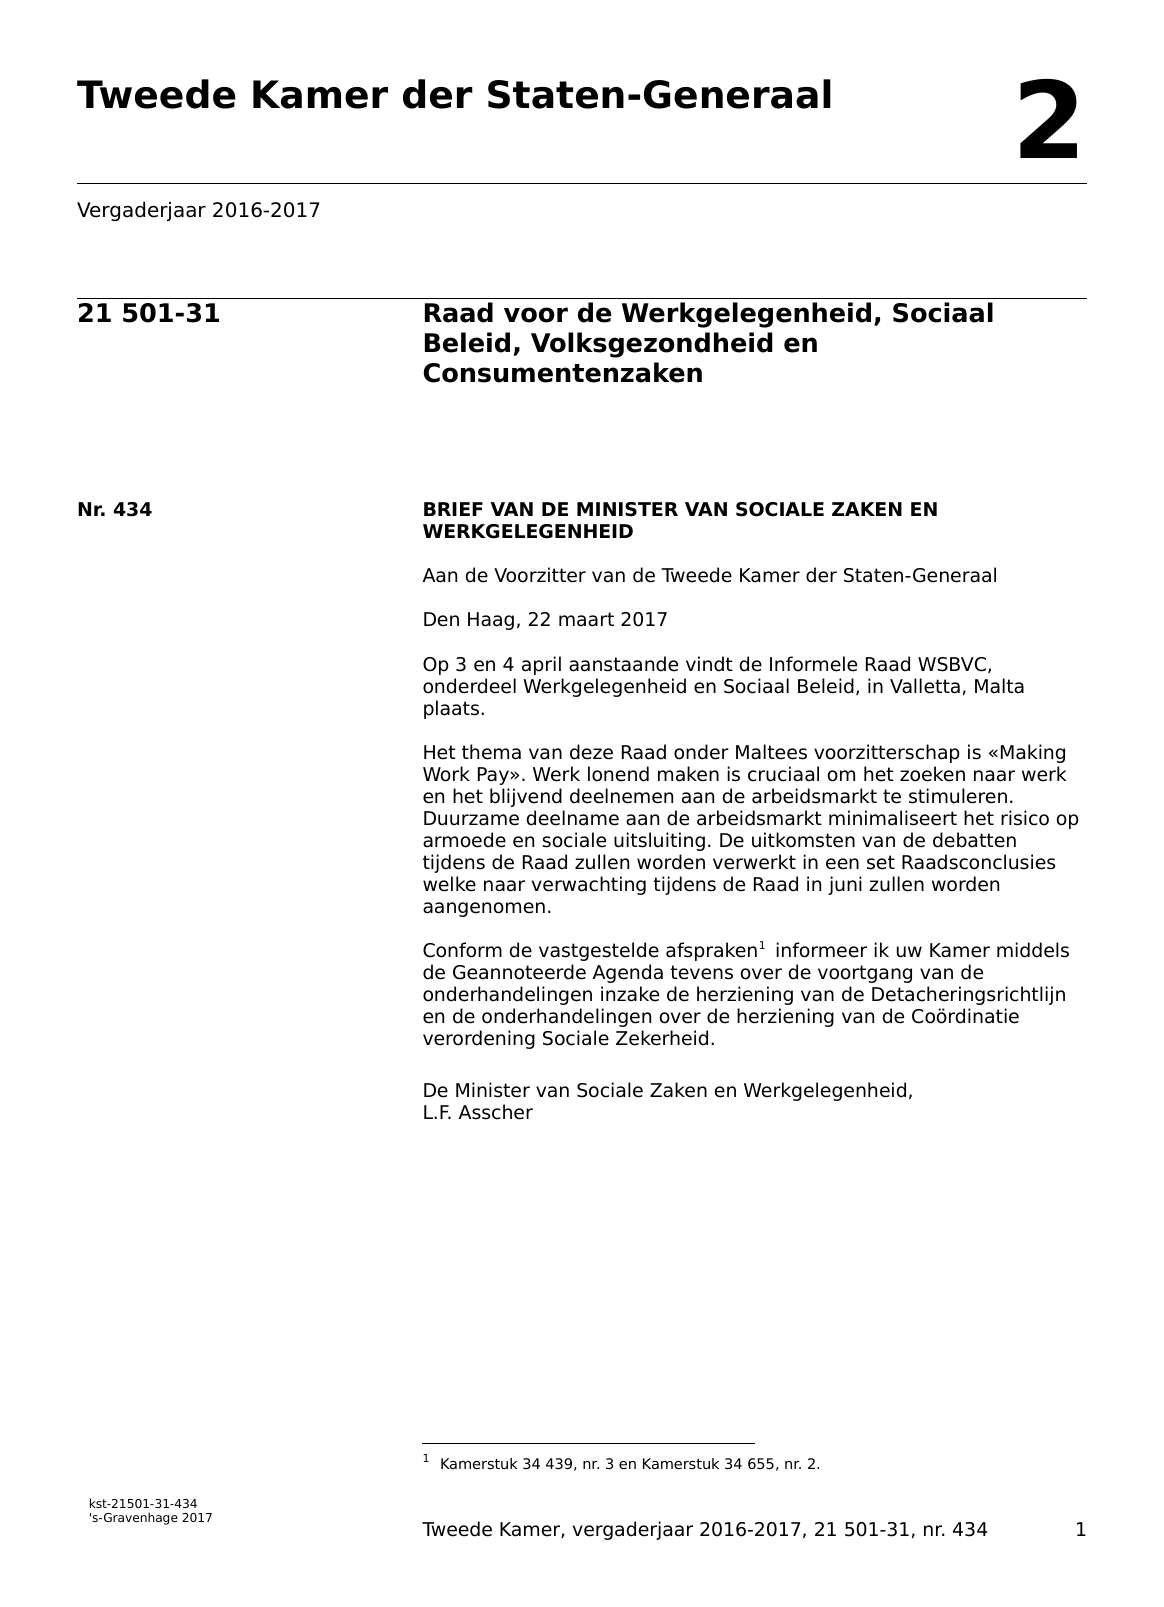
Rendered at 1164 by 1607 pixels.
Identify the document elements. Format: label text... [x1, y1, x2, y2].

text Den Haag, 22 maart 2017 [422, 609, 1087, 631]
subtitle 21 501-31 Raad voor de Werkgelegenheid, Sociaal Beleid, Volksgezondheid en Consumentenzaken [77, 299, 1087, 388]
text 's-Gravenhage 2017 [88, 1511, 323, 1525]
text kst-21501-31-434 [88, 1497, 323, 1511]
text De Minister van Sociale Zaken en Werkgelegenheid, L.F. Asscher [422, 1079, 1087, 1123]
table_header 2 [886, 59, 1087, 183]
subtitle Nr. 434 BRIEF VAN DE MINISTER VAN SOCIALE ZAKEN EN WERKGELEGENHEID [77, 499, 1087, 543]
text Conform de vastgestelde afspraken informeer ik uw Kamer middels de Geannoteerde Agenda tevens over de voortgang van de onderhandelingen inzake de herziening van de Detacheringsrichtlijn en de onderhandelingen over de herziening van de Coördinatie verordening Sociale Zekerheid. [422, 940, 1087, 1049]
text Op 3 en 4 april aanstaande vindt de Informele Raad WSBVC, onderdeel Werkgelegenheid en Sociaal Beleid, in Valletta, Malta plaats. [422, 653, 1087, 719]
table_header Tweede Kamer der Staten-Generaal [77, 59, 886, 183]
table_cell Vergaderjaar 2016-2017 [77, 184, 1087, 298]
text Aan de Voorzitter van de Tweede Kamer der Staten-Generaal [422, 565, 1087, 587]
text Kamerstuk 34 439, nr. 3 en Kamerstuk 34 655, nr. 2. [422, 1452, 1087, 1474]
text Het thema van deze Raad onder Maltees voorzitterschap is «Making Work Pay». Werk lonend maken is cruciaal om het zoeken naar werk en het blijvend deelnemen aan de arbeidsmarkt te stimuleren. Duurzame deelname aan de arbeidsmarkt minimaliseert het risico op armoede en sociale uitsluiting. De uitkomsten van de debatten tijdens de Raad zullen worden verwerkt in een set Raadsconclusies welke naar verwachting tijdens de Raad in juni zullen worden aangenomen. [422, 742, 1087, 917]
